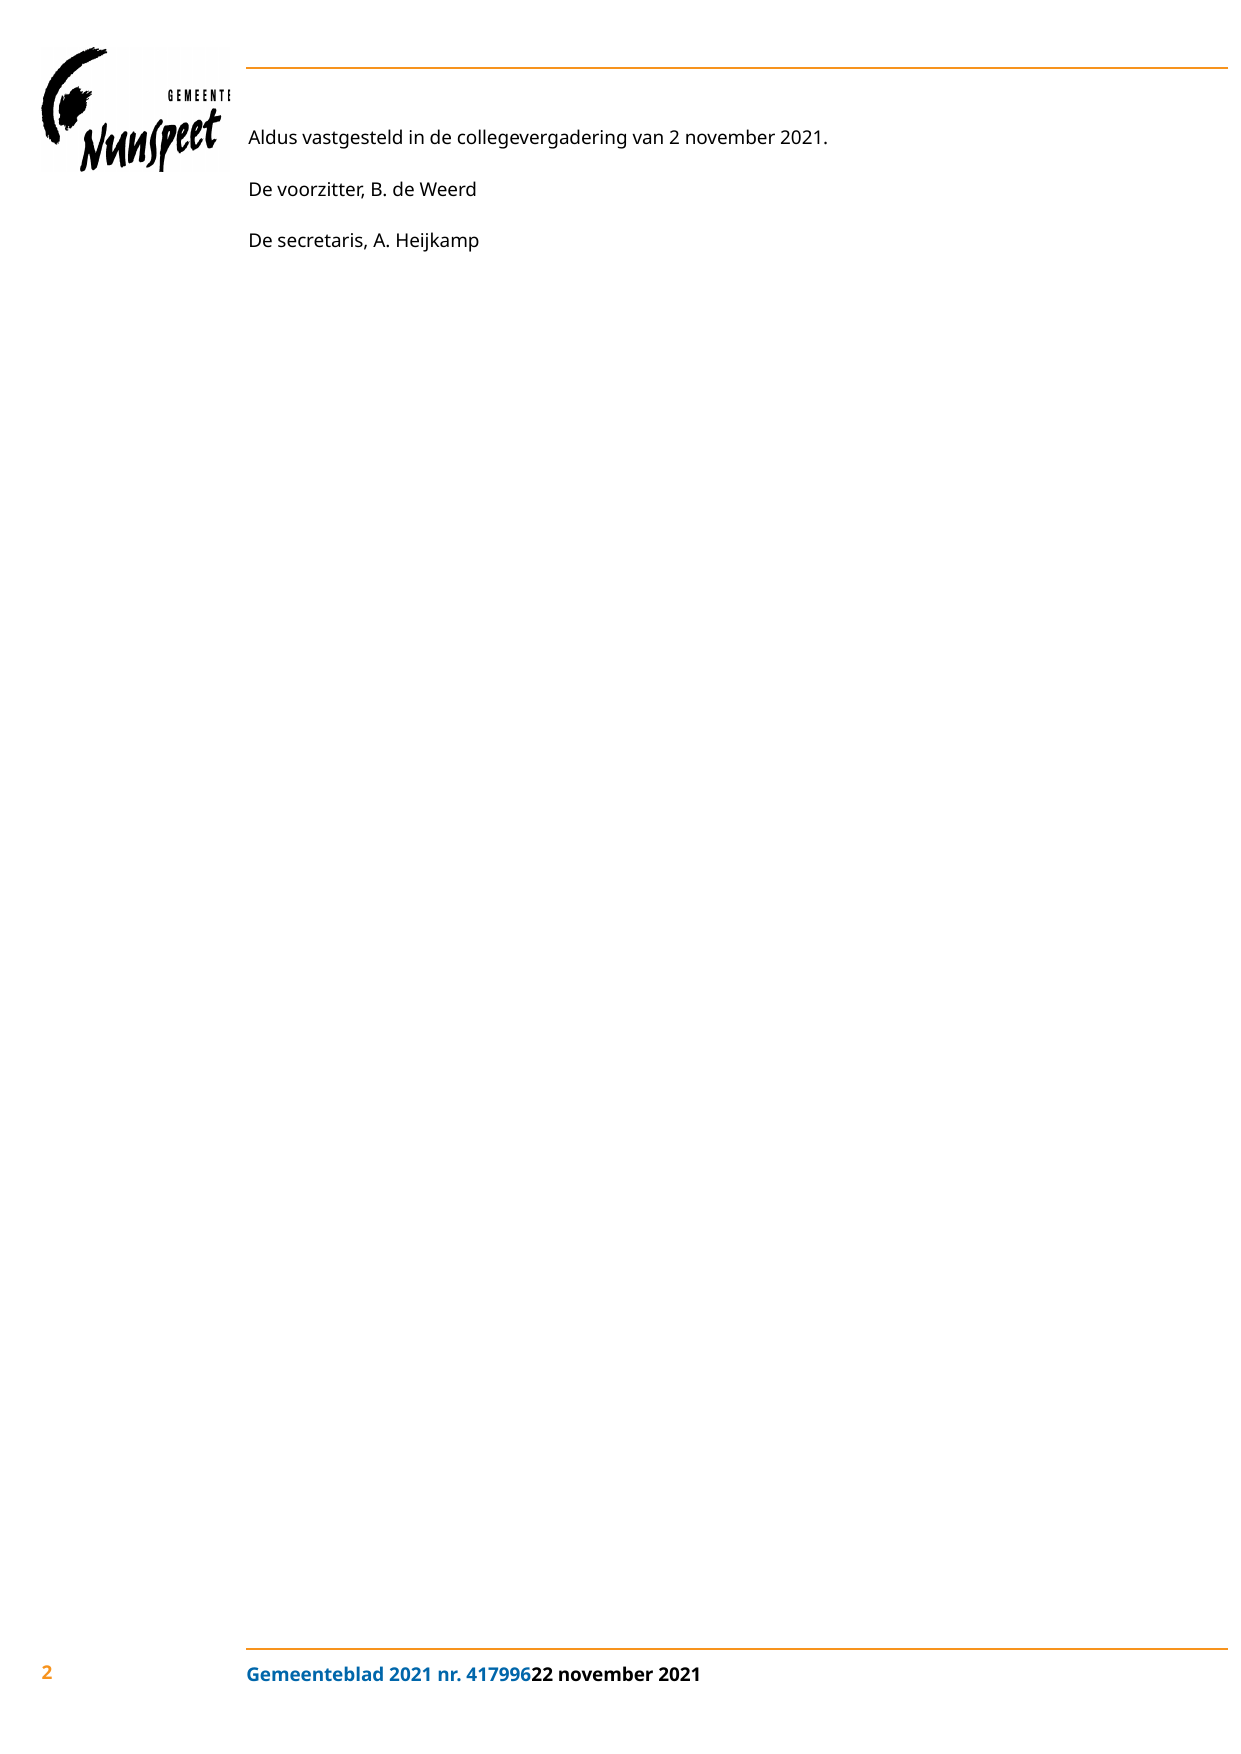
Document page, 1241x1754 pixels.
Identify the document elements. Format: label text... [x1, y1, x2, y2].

text De secretaris, A. Heijkamp [248, 227, 1152, 253]
text De voorzitter, B. de Weerd [248, 176, 1152, 202]
text Aldus vastgesteld in de collegevergadering van 2 november 2021. [248, 124, 1152, 150]
picture [41, 47, 231, 172]
